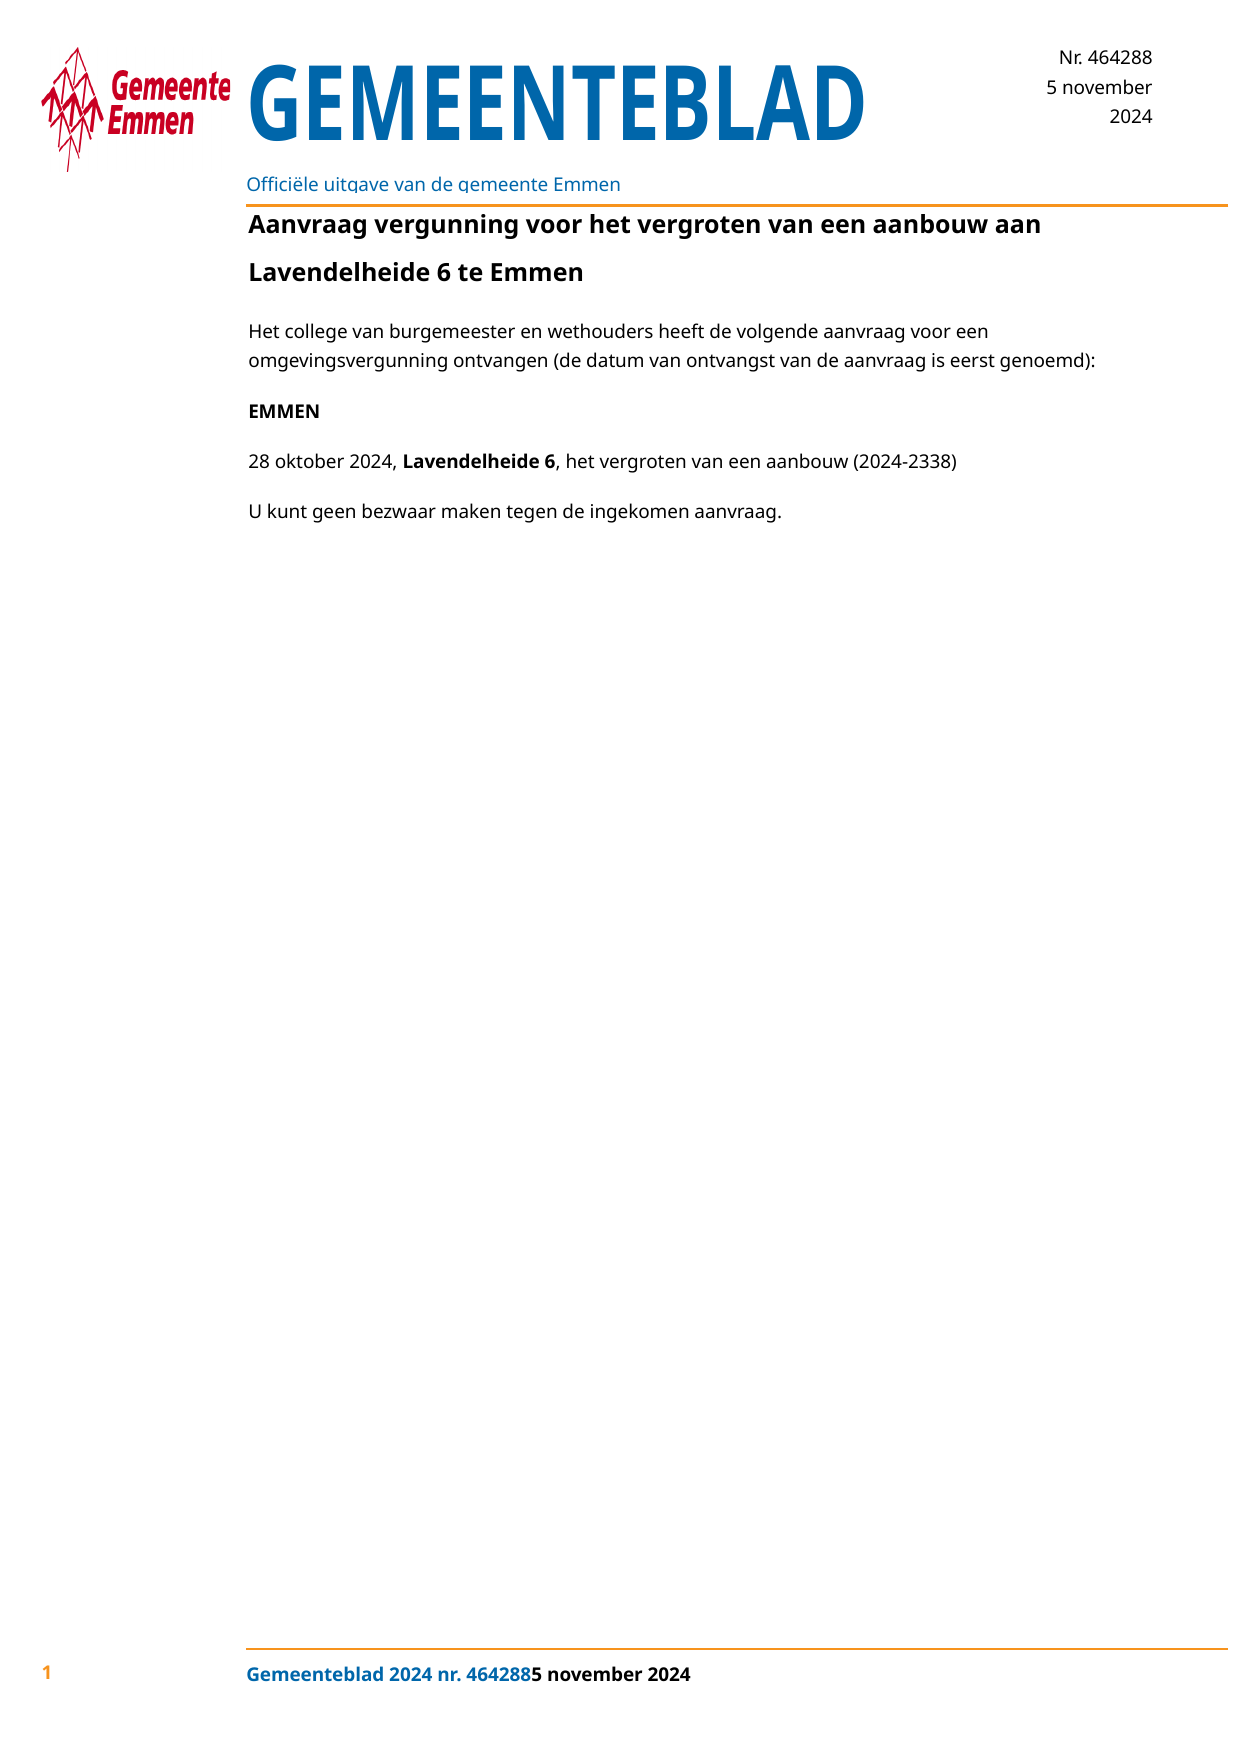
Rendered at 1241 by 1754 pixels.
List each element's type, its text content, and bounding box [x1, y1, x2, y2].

text Aanvraag vergunning voor het vergroten van een aanbouw aan Lavendelheide 6 te Emmen [248, 207, 1152, 288]
text U kunt geen bezwaar maken tegen de ingekomen aanvraag. [248, 499, 1152, 524]
text 28 oktober 2024, Lavendelheide 6, het vergroten van een aanbouw (2024-2338) [248, 448, 1152, 474]
picture [41, 47, 231, 172]
text Het college van burgemeester en wethouders heeft de volgende aanvraag voor een omgevingsvergunning ontvangen (de datum van ontvangst van de aanvraag is eerst genoemd): [248, 318, 1152, 373]
text EMMEN [248, 398, 1152, 424]
